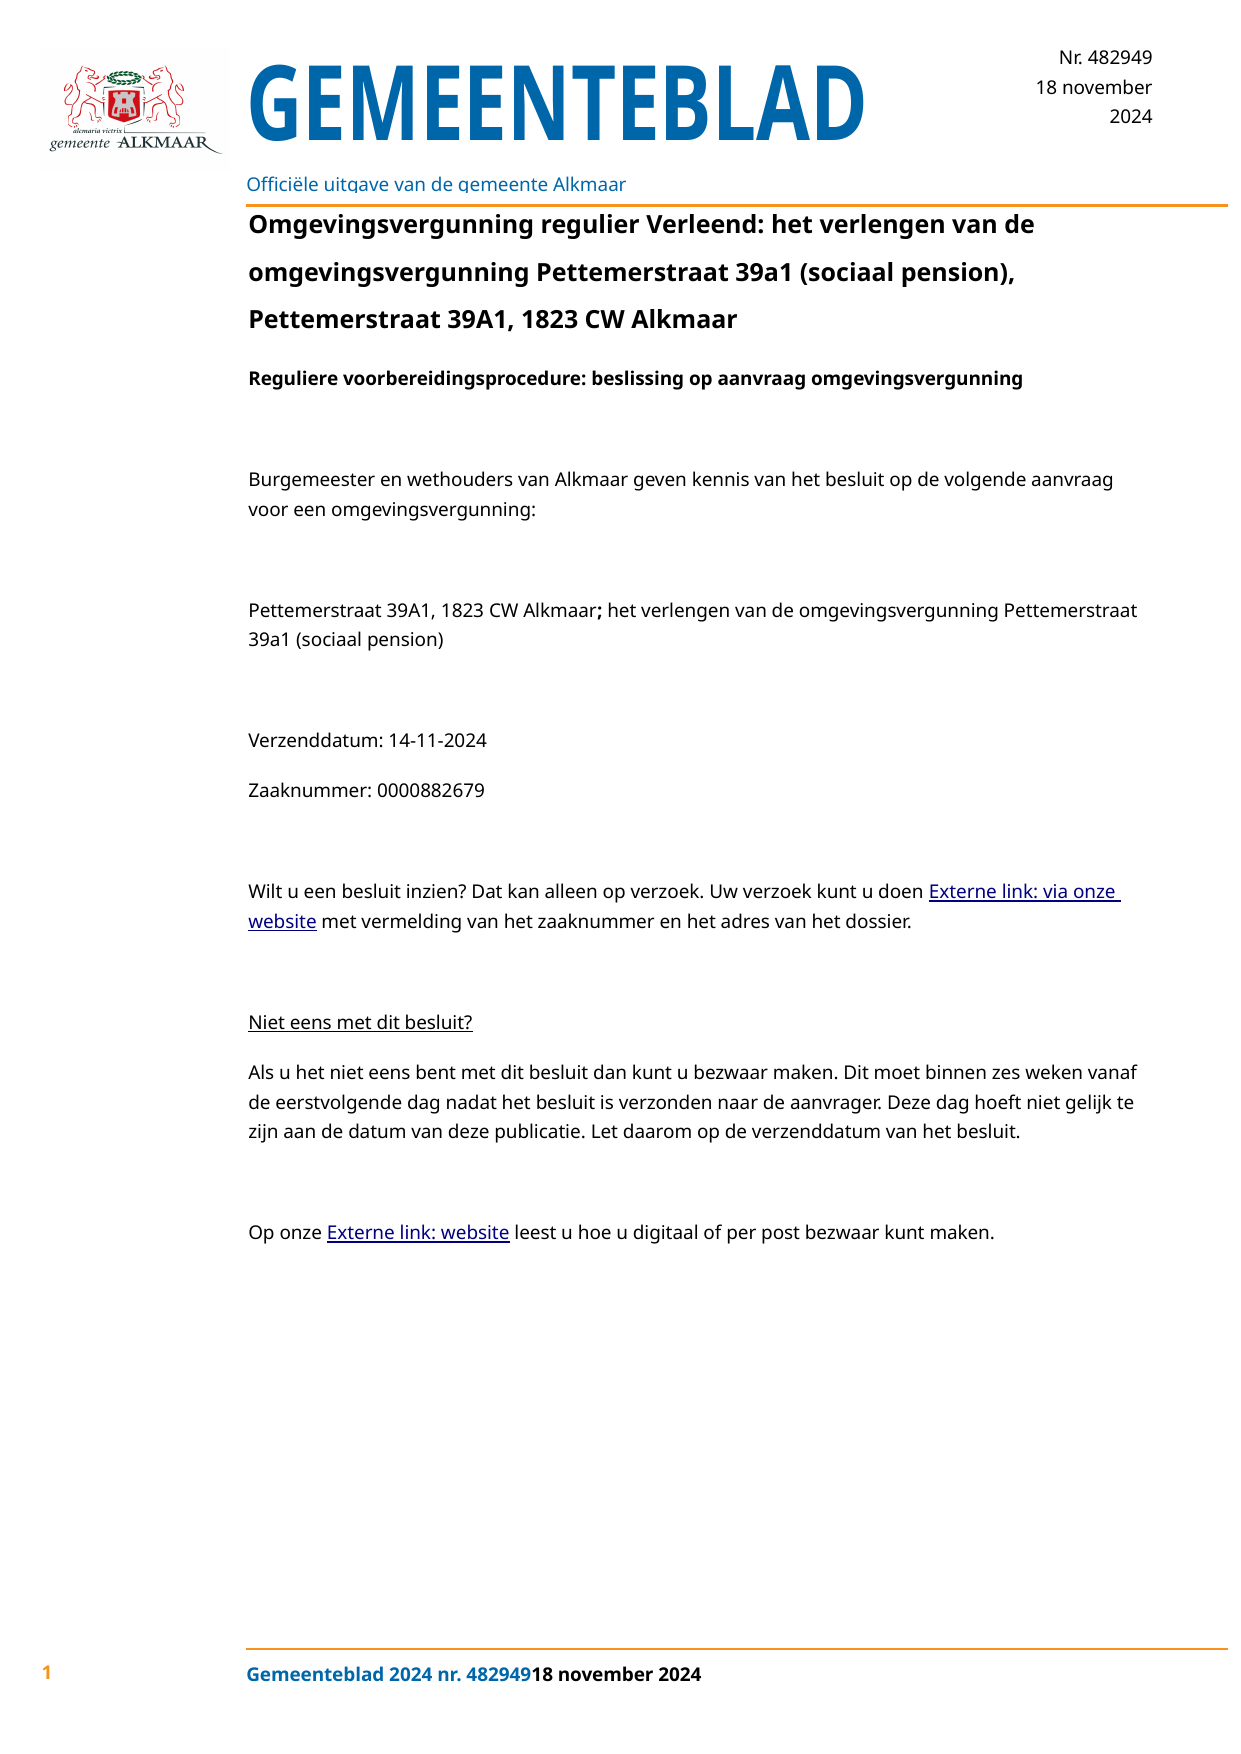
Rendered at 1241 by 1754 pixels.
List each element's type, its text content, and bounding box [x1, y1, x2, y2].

text Verzenddatum: 14-11-2024 [248, 727, 1152, 753]
text Wilt u een besluit inzien? Dat kan alleen op verzoek. Uw verzoek kunt u doen Externe link: via onze website met vermelding van het zaaknummer en het adres van het dossier. [248, 878, 1152, 934]
text Omgevingsvergunning regulier Verleend: het verlengen van de omgevingsvergunning Pettemerstraat 39a1 (sociaal pension), Pettemerstraat 39A1, 1823 CW Alkmaar [248, 207, 1152, 336]
picture [41, 47, 231, 172]
text Pettemerstraat 39A1, 1823 CW Alkmaar; het verlengen van de omgevingsvergunning Pettemerstraat 39a1 (sociaal pension) [248, 597, 1152, 652]
text Reguliere voorbereidingsprocedure: beslissing op aanvraag omgevingsvergunning [248, 366, 1152, 391]
text Op onze Externe link: website leest u hoe u digitaal of per post bezwaar kunt maken. [248, 1219, 1152, 1245]
text Zaaknummer: 0000882679 [248, 778, 1152, 803]
text Als u het niet eens bent met dit besluit dan kunt u bezwaar maken. Dit moet binnen zes weken vanaf de eerstvolgende dag nadat het besluit is verzonden naar de aanvrager. Deze dag hoeft niet gelijk te zijn aan de datum van deze publicatie. Let daarom op de verzenddatum van het besluit. [248, 1059, 1152, 1144]
text Burgemeester en wethouders van Alkmaar geven kennis van het besluit op de volgende aanvraag voor een omgevingsvergunning: [248, 466, 1152, 522]
text Niet eens met dit besluit? [248, 1009, 1152, 1034]
